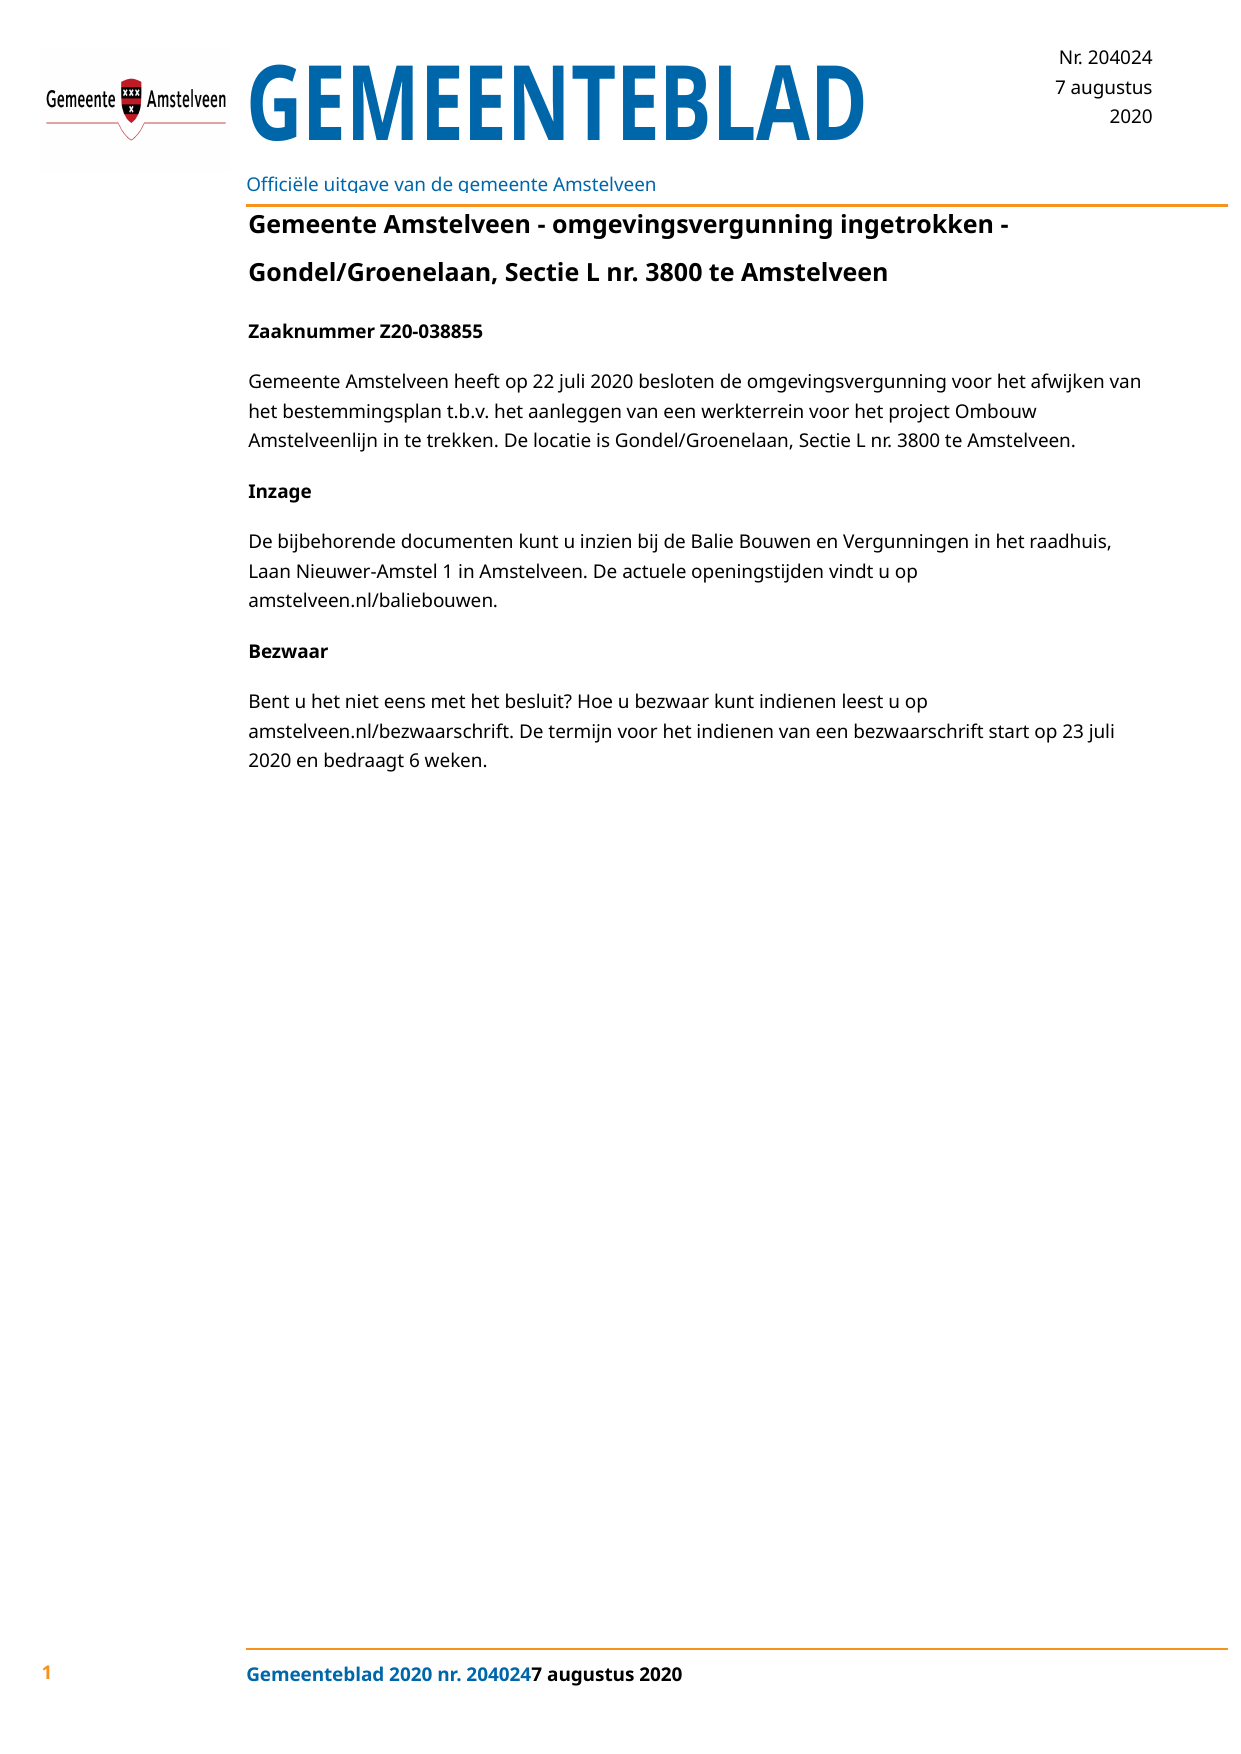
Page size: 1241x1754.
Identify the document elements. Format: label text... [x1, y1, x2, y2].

text Bent u het niet eens met het besluit? Hoe u bezwaar kunt indienen leest u op amstelveen.nl/bezwaarschrift. De termijn voor het indienen van een bezwaarschrift start op 23 juli 2020 en bedraagt 6 weken. [248, 688, 1152, 773]
text Zaaknummer Z20-038855 [248, 318, 1152, 344]
picture [41, 47, 231, 172]
text De bijbehorende documenten kunt u inzien bij de Balie Bouwen en Vergunningen in het raadhuis, Laan Nieuwer-Amstel 1 in Amstelveen. De actuele openingstijden vindt u op amstelveen.nl/baliebouwen. [248, 528, 1152, 613]
text Inzage [248, 478, 1152, 504]
text Bezwaar [248, 638, 1152, 664]
text Gemeente Amstelveen - omgevingsvergunning ingetrokken - Gondel/Groenelaan, Sectie L nr. 3800 te Amstelveen [248, 207, 1152, 288]
text Gemeente Amstelveen heeft op 22 juli 2020 besloten de omgevingsvergunning voor het afwijken van het bestemmingsplan t.b.v. het aanleggen van een werkterrein voor het project Ombouw Amstelveenlijn in te trekken. De locatie is Gondel/Groenelaan, Sectie L nr. 3800 te Amstelveen. [248, 368, 1152, 453]
